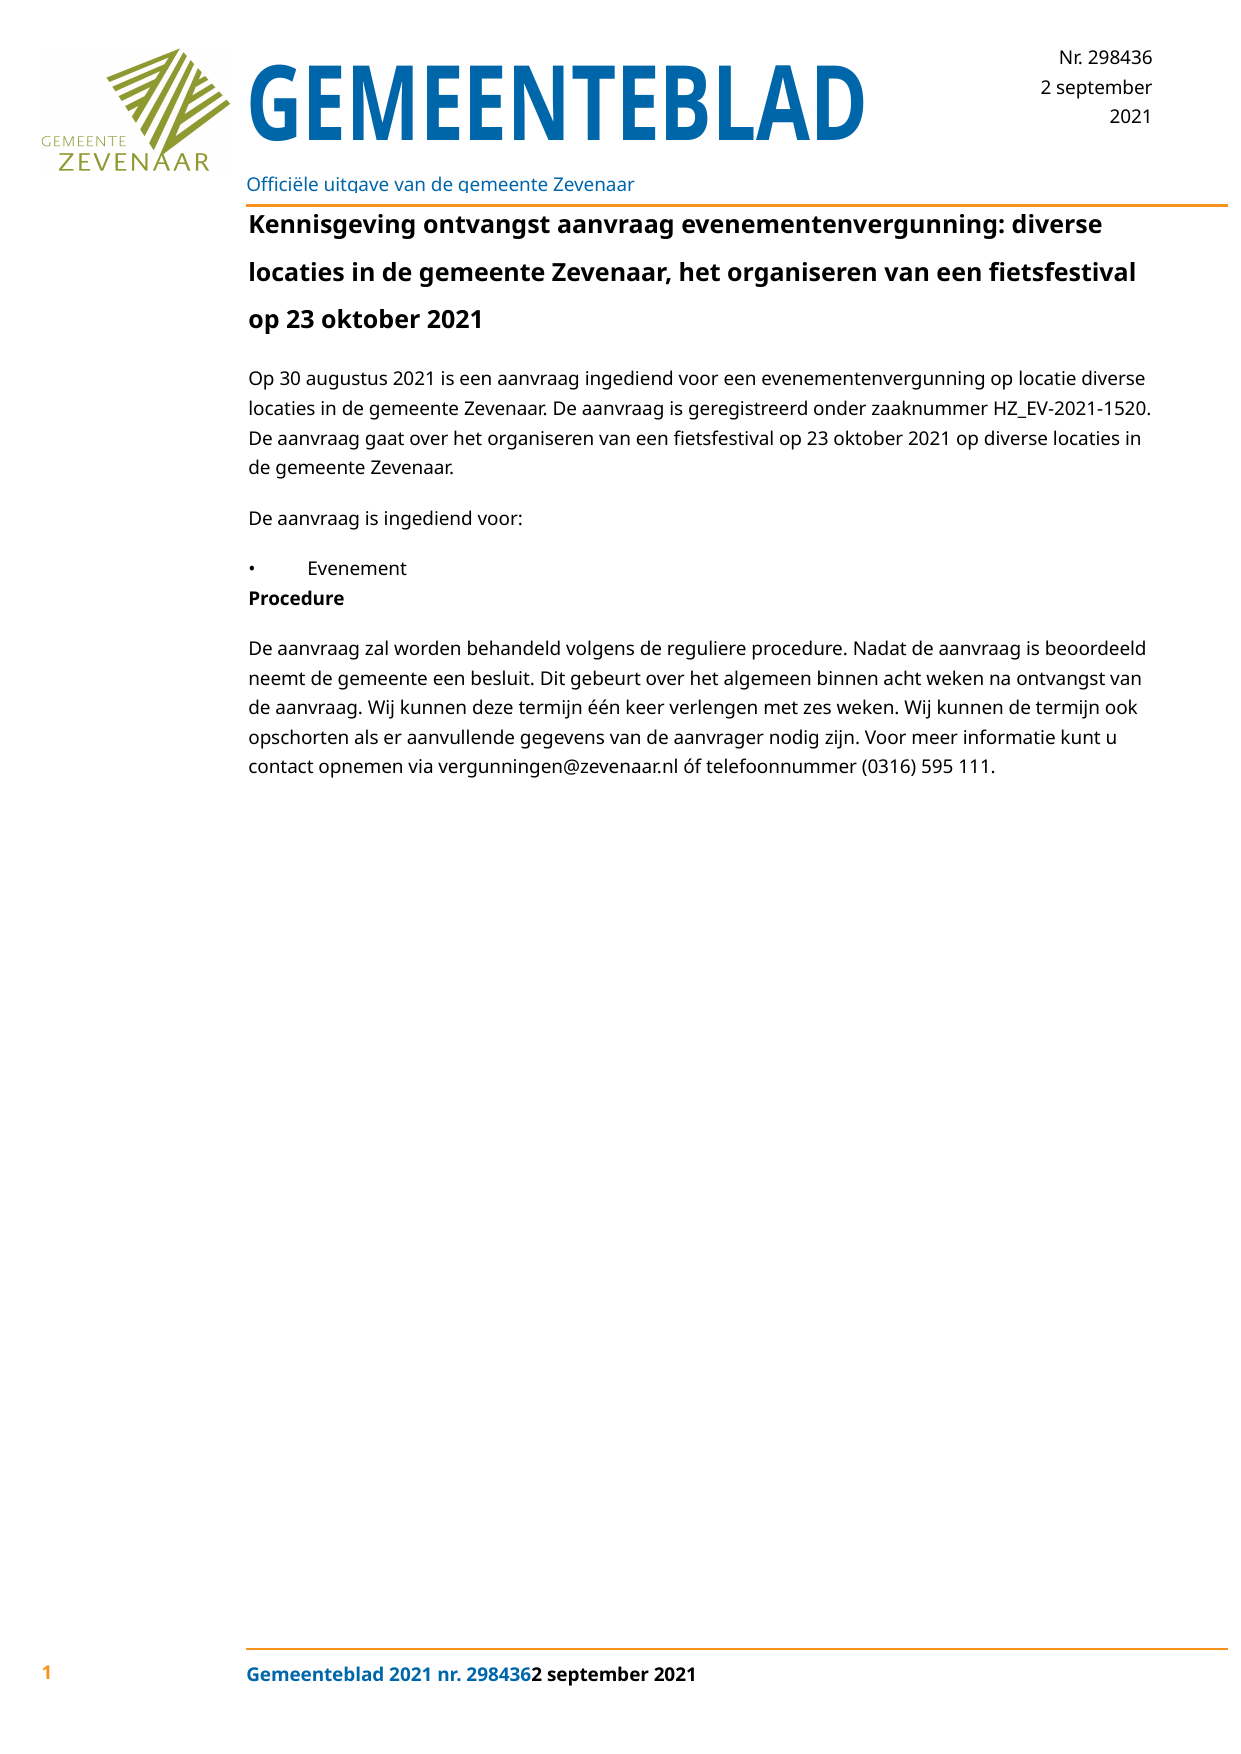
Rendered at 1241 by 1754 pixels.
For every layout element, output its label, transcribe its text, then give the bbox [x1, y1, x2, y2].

text Op 30 augustus 2021 is een aanvraag ingediend voor een evenementenvergunning op locatie diverse locaties in de gemeente Zevenaar. De aanvraag is geregistreerd onder zaaknummer HZ_EV-2021-1520. De aanvraag gaat over het organiseren van een fietsfestival op 23 oktober 2021 op diverse locaties in de gemeente Zevenaar. [248, 366, 1152, 480]
text Kennisgeving ontvangst aanvraag evenementenvergunning: diverse locaties in de gemeente Zevenaar, het organiseren van een fietsfestival op 23 oktober 2021 [248, 207, 1152, 336]
list Evenement [248, 555, 1152, 581]
picture [41, 47, 231, 172]
text De aanvraag is ingediend voor: [248, 505, 1152, 530]
text De aanvraag zal worden behandeld volgens de reguliere procedure. Nadat de aanvraag is beoordeeld neemt de gemeente een besluit. Dit gebeurt over het algemeen binnen acht weken na ontvangst van de aanvraag. Wij kunnen deze termijn één keer verlengen met zes weken. Wij kunnen de termijn ook opschorten als er aanvullende gegevens van de aanvrager nodig zijn. Voor meer informatie kunt u contact opnemen via vergunningen@zevenaar.nl óf telefoonnummer (0316) 595 111. [248, 635, 1152, 779]
text Procedure [248, 585, 1152, 610]
